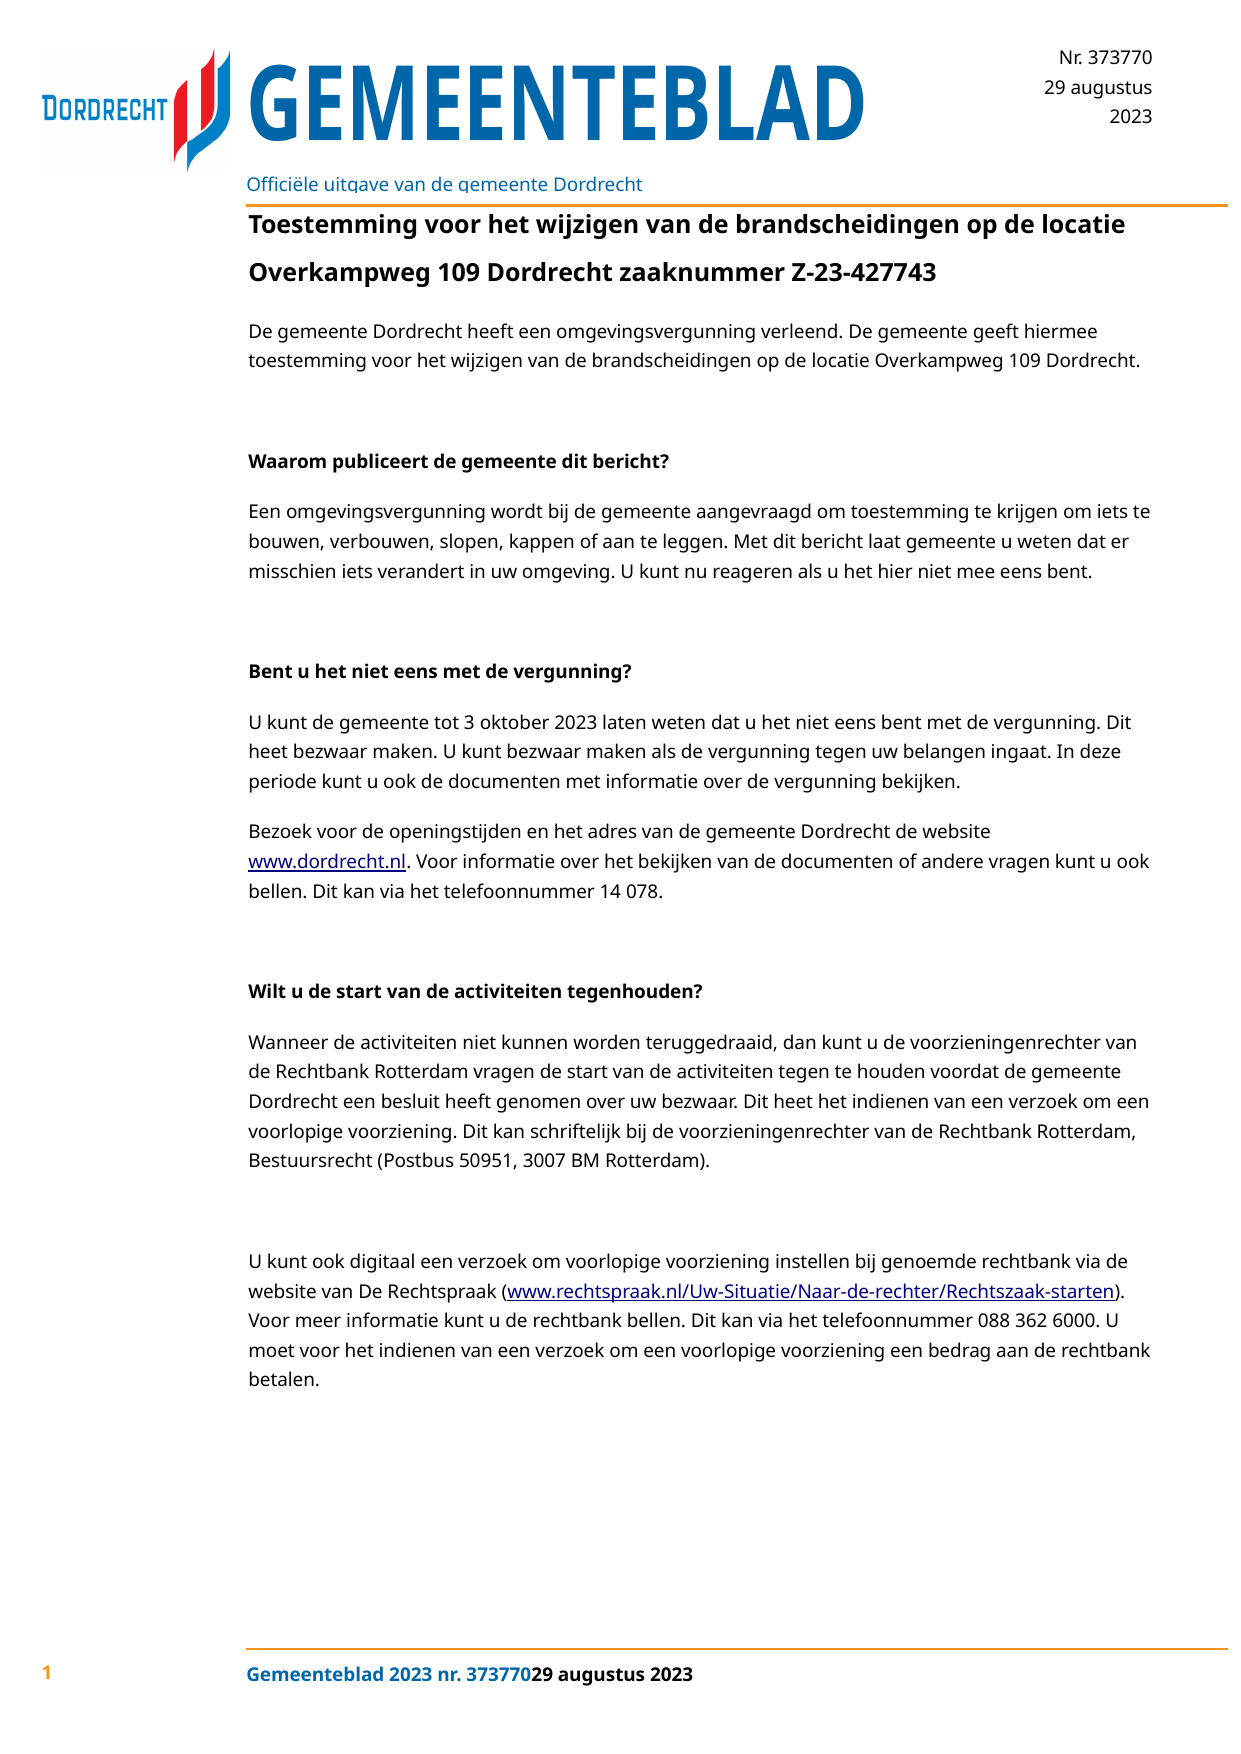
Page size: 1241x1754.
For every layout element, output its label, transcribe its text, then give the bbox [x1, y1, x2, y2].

text Een omgevingsvergunning wordt bij de gemeente aangevraagd om toestemming te krijgen om iets te bouwen, verbouwen, slopen, kappen of aan te leggen. Met dit bericht laat gemeente u weten dat er misschien iets verandert in uw omgeving. U kunt nu reageren als u het hier niet mee eens bent. [248, 499, 1152, 584]
picture [41, 47, 231, 172]
text Waarom publiceert de gemeente dit bericht? [248, 448, 1152, 474]
text Wilt u de start van de activiteiten tegenhouden? [248, 979, 1152, 1004]
text U kunt ook digitaal een verzoek om voorlopige voorziening instellen bij genoemde rechtbank via de website van De Rechtspraak (www.rechtspraak.nl/Uw-Situatie/Naar-de-rechter/Rechtszaak-starten). Voor meer informatie kunt u de rechtbank bellen. Dit kan via het telefoonnummer 088 362 6000. U moet voor het indienen van een verzoek om een voorlopige voorziening een bedrag aan de rechtbank betalen. [248, 1248, 1152, 1392]
text De gemeente Dordrecht heeft een omgevingsvergunning verleend. De gemeente geeft hiermee toestemming voor het wijzigen van de brandscheidingen op de locatie Overkampweg 109 Dordrecht. [248, 318, 1152, 373]
text Wanneer de activiteiten niet kunnen worden teruggedraaid, dan kunt u de voorzieningenrechter van de Rechtbank Rotterdam vragen de start van de activiteiten tegen te houden voordat de gemeente Dordrecht een besluit heeft genomen over uw bezwaar. Dit heet het indienen van een verzoek om een voorlopige voorziening. Dit kan schriftelijk bij de voorzieningenrechter van de Rechtbank Rotterdam, Bestuursrecht (Postbus 50951, 3007 BM Rotterdam). [248, 1029, 1152, 1173]
text U kunt de gemeente tot 3 oktober 2023 laten weten dat u het niet eens bent met de vergunning. Dit heet bezwaar maken. U kunt bezwaar maken als de vergunning tegen uw belangen ingaat. In deze periode kunt u ook de documenten met informatie over de vergunning bekijken. [248, 709, 1152, 794]
text Bent u het niet eens met de vergunning? [248, 659, 1152, 684]
text Toestemming voor het wijzigen van de brandscheidingen op de locatie Overkampweg 109 Dordrecht zaaknummer Z-23-427743 [248, 207, 1152, 288]
text Bezoek voor de openingstijden en het adres van de gemeente Dordrecht de website www.dordrecht.nl. Voor informatie over het bekijken van de documenten of andere vragen kunt u ook bellen. Dit kan via het telefoonnummer 14 078. [248, 819, 1152, 904]
